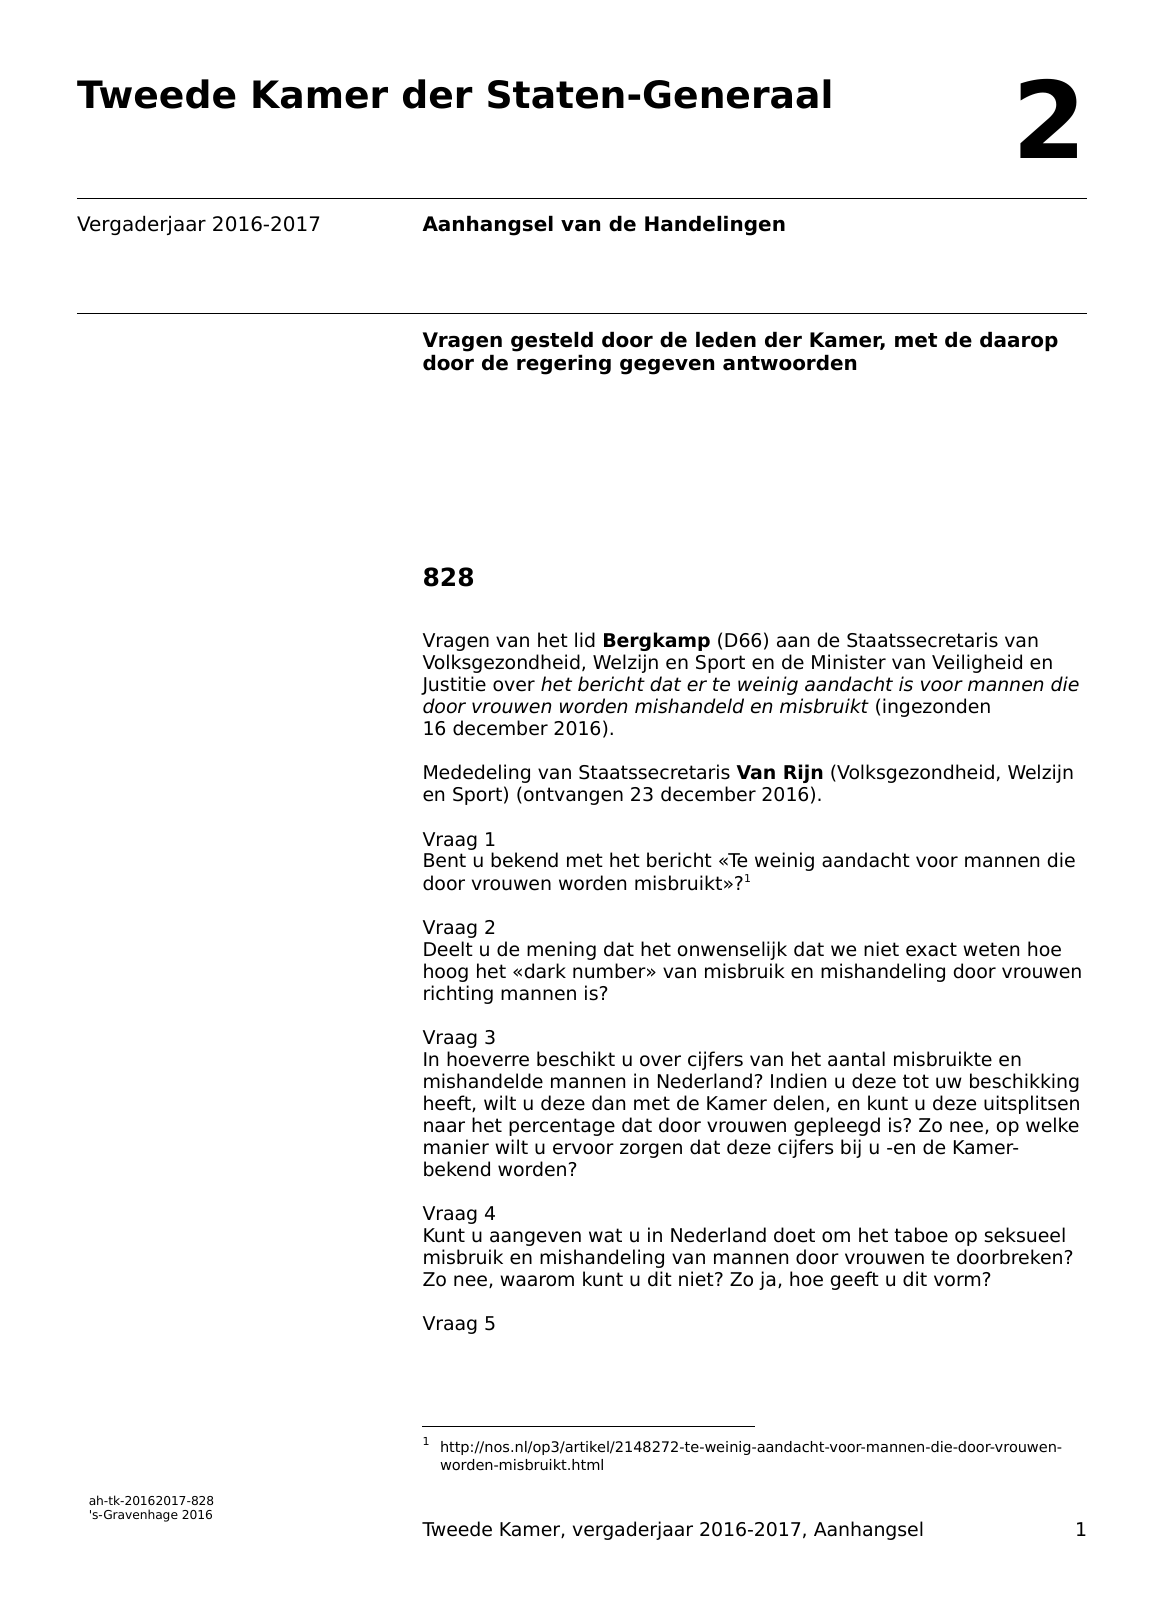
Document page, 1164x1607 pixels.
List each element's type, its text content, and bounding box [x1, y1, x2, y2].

text ah-tk-20162017-828 [88, 1494, 323, 1508]
table_header Tweede Kamer der Staten-Generaal [77, 59, 886, 198]
text Vraag 5 [422, 1313, 1087, 1335]
text 828 [422, 563, 1087, 592]
text Vragen van het lid Bergkamp (D66) aan de Staatssecretaris van Volksgezondheid, Welzijn en Sport en de Minister van Veiligheid en Justitie over het bericht dat er te weinig aandacht is voor mannen die door vrouwen worden mishandeld en misbruikt (ingezonden 16 december 2016). [422, 630, 1087, 740]
text Bent u bekend met het bericht «Te weinig aandacht voor mannen die door vrouwen worden misbruikt»? [422, 850, 1087, 894]
table_cell Vergaderjaar 2016-2017 [77, 199, 422, 313]
table_cell Aanhangsel van de Handelingen [422, 199, 1087, 313]
text 's-Gravenhage 2016 [88, 1508, 323, 1522]
text Kunt u aangeven wat u in Nederland doet om het taboe op seksueel misbruik en mishandeling van mannen door vrouwen te doorbreken? Zo nee, waarom kunt u dit niet? Zo ja, hoe geeft u dit vorm? [422, 1225, 1087, 1291]
text http://nos.nl/op3/artikel/2148272-te-weinig-aandacht-voor-mannen-die-door-vrouwen-worden-misbruikt.html [422, 1435, 1087, 1474]
table_header 2 [886, 59, 1087, 198]
table_cell Vragen gesteld door de leden der Kamer, met de daarop door de regering gegeven antwoorden [422, 314, 1087, 375]
text Deelt u de mening dat het onwenselijk dat we niet exact weten hoe hoog het «dark number» van misbruik en mishandeling door vrouwen richting mannen is? [422, 938, 1087, 1004]
text Vraag 2 [422, 917, 1087, 938]
text Vraag 4 [422, 1203, 1087, 1225]
table_cell [77, 314, 422, 375]
text Vraag 1 [422, 828, 1087, 850]
text Vraag 3 [422, 1027, 1087, 1049]
text Mededeling van Staatssecretaris Van Rijn (Volksgezondheid, Welzijn en Sport) (ontvangen 23 december 2016). [422, 762, 1087, 806]
text In hoeverre beschikt u over cijfers van het aantal misbruikte en mishandelde mannen in Nederland? Indien u deze tot uw beschikking heeft, wilt u deze dan met de Kamer delen, en kunt u deze uitsplitsen naar het percentage dat door vrouwen gepleegd is? Zo nee, op welke manier wilt u ervoor zorgen dat deze cijfers bij u -en de Kamer- bekend worden? [422, 1049, 1087, 1181]
